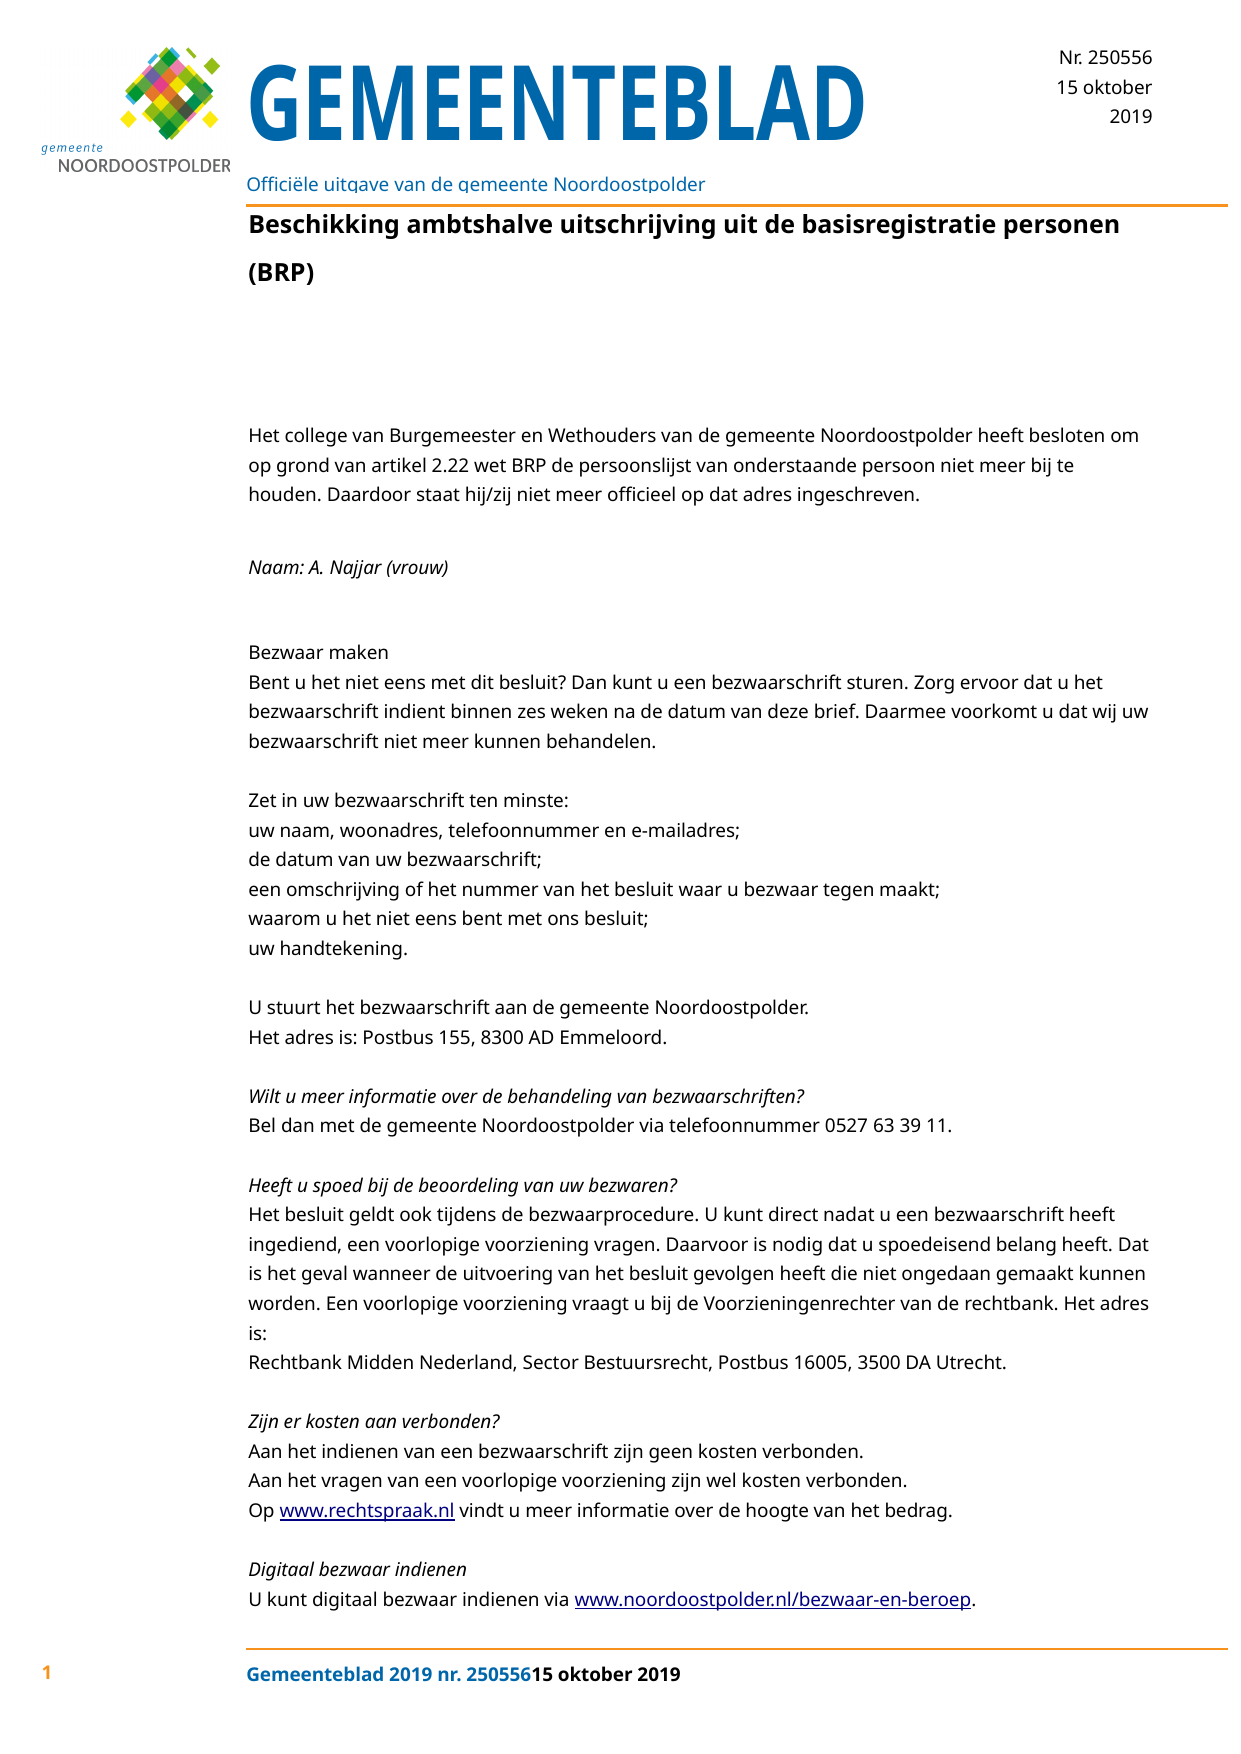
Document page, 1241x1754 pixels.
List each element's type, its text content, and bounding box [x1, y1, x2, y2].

text een omschrijving of het nummer van het besluit waar u bezwaar tegen maakt; [248, 876, 1152, 902]
text Het adres is: Postbus 155, 8300 AD Emmeloord. [248, 1024, 1152, 1049]
text Heeft u spoed bij de beoordeling van uw bezwaren? [248, 1172, 1152, 1197]
picture [41, 47, 231, 172]
text U kunt digitaal bezwaar indienen via www.noordoostpolder.nl/bezwaar-en-beroep. [248, 1586, 1152, 1612]
text Zijn er kosten aan verbonden? [248, 1408, 1152, 1434]
text de datum van uw bezwaarschrift; [248, 846, 1152, 872]
text Bezwaar maken [248, 639, 1152, 665]
text Bel dan met de gemeente Noordoostpolder via telefoonnummer 0527 63 39 11. [248, 1113, 1152, 1138]
text Aan het indienen van een bezwaarschrift zijn geen kosten verbonden. [248, 1438, 1152, 1464]
text Naam: A. Najjar (vrouw) [248, 554, 1152, 580]
text Digitaal bezwaar indienen [248, 1556, 1152, 1582]
text Het besluit geldt ook tijdens de bezwaarprocedure. U kunt direct nadat u een bezwaarschrift heeft ingediend, een voorlopige voorziening vragen. Daarvoor is nodig dat u spoedeisend belang heeft. Dat is het geval wanneer de uitvoering van het besluit gevolgen heeft die niet ongedaan gemaakt kunnen worden. Een voorlopige voorziening vraagt u bij de Voorzieningenrechter van de rechtbank. Het adres is: [248, 1201, 1152, 1345]
text Beschikking ambtshalve uitschrijving uit de basisregistratie personen (BRP) [248, 207, 1152, 288]
text Zet in uw bezwaarschrift ten minste: [248, 787, 1152, 813]
text Aan het vragen van een voorlopige voorziening zijn wel kosten verbonden. [248, 1468, 1152, 1493]
text Bent u het niet eens met dit besluit? Dan kunt u een bezwaarschrift sturen. Zorg ervoor dat u het bezwaarschrift indient binnen zes weken na de datum van deze brief. Daarmee voorkomt u dat wij uw bezwaarschrift niet meer kunnen behandelen. [248, 669, 1152, 754]
text Het college van Burgemeester en Wethouders van de gemeente Noordoostpolder heeft besloten om op grond van artikel 2.22 wet BRP de persoonslijst van onderstaande persoon niet meer bij te houden. Daardoor staat hij/zij niet meer officieel op dat adres ingeschreven. [248, 422, 1152, 507]
text Wilt u meer informatie over de behandeling van bezwaarschriften? [248, 1083, 1152, 1109]
text Op www.rechtspraak.nl vindt u meer informatie over de hoogte van het bedrag. [248, 1497, 1152, 1523]
text uw handtekening. [248, 935, 1152, 961]
text uw naam, woonadres, telefoonnummer en e-mailadres; [248, 817, 1152, 842]
text U stuurt het bezwaarschrift aan de gemeente Noordoostpolder. [248, 994, 1152, 1020]
text Rechtbank Midden Nederland, Sector Bestuursrecht, Postbus 16005, 3500 DA Utrecht. [248, 1349, 1152, 1375]
text waarom u het niet eens bent met ons besluit; [248, 906, 1152, 931]
